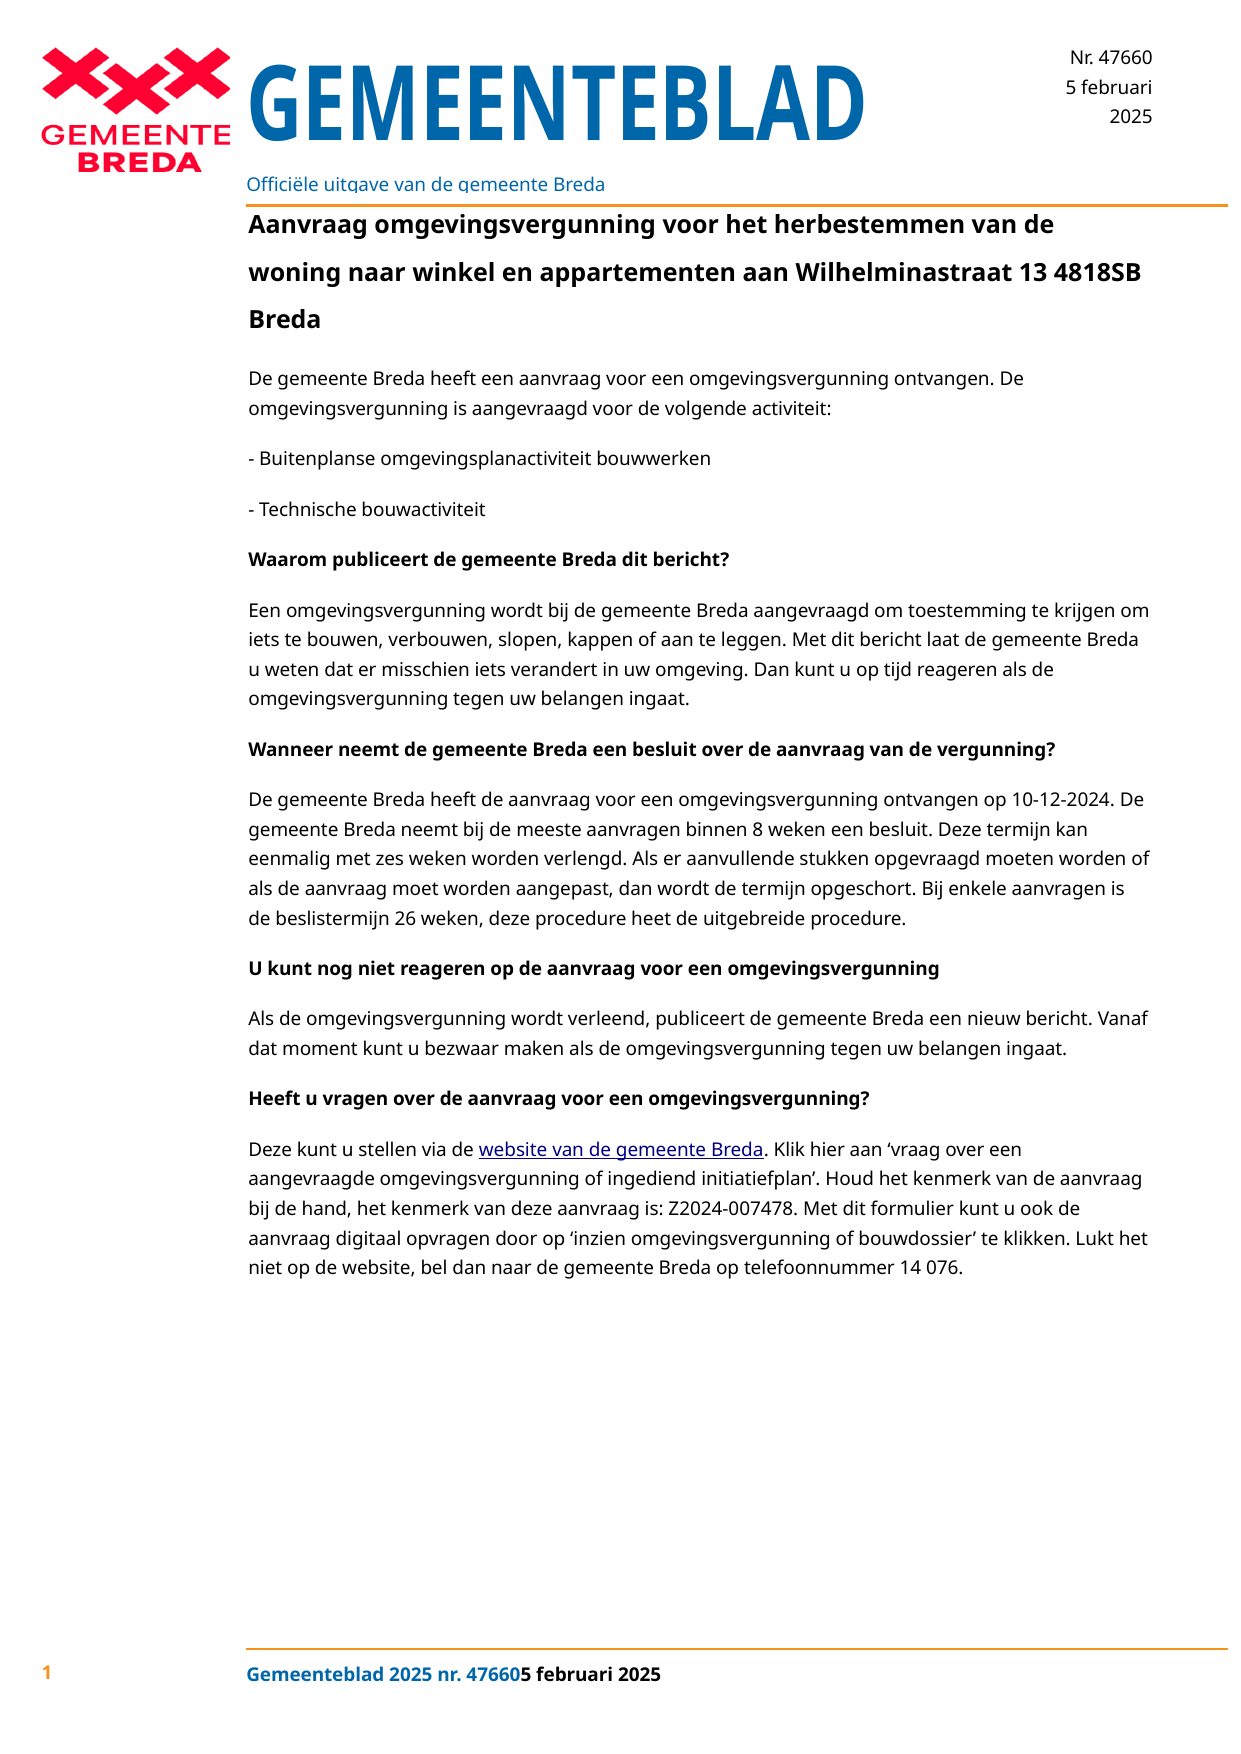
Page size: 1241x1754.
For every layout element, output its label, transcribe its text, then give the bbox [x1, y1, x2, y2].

text - Technische bouwactiviteit [248, 496, 1152, 522]
text - Buitenplanse omgevingsplanactiviteit bouwwerken [248, 446, 1152, 471]
text Waarom publiceert de gemeente Breda dit bericht? [248, 546, 1152, 572]
text Aanvraag omgevingsvergunning voor het herbestemmen van de woning naar winkel en appartementen aan Wilhelminastraat 13 4818SB Breda [248, 207, 1152, 336]
text Deze kunt u stellen via de website van de gemeente Breda. Klik hier aan ‘vraag over een aangevraagde omgevingsvergunning of ingediend initiatiefplan’. Houd het kenmerk van de aanvraag bij de hand, het kenmerk van deze aanvraag is: Z2024-007478. Met dit formulier kunt u ook de aanvraag digitaal opvragen door op ‘inzien omgevingsvergunning of bouwdossier’ te klikken. Lukt het niet op de website, bel dan naar de gemeente Breda op telefoonnummer 14 076. [248, 1136, 1152, 1280]
text Een omgevingsvergunning wordt bij de gemeente Breda aangevraagd om toestemming te krijgen om iets te bouwen, verbouwen, slopen, kappen of aan te leggen. Met dit bericht laat de gemeente Breda u weten dat er misschien iets verandert in uw omgeving. Dan kunt u op tijd reageren als de omgevingsvergunning tegen uw belangen ingaat. [248, 597, 1152, 711]
text U kunt nog niet reageren op de aanvraag voor een omgevingsvergunning [248, 955, 1152, 981]
text De gemeente Breda heeft de aanvraag voor een omgevingsvergunning ontvangen op 10-12-2024. De gemeente Breda neemt bij de meeste aanvragen binnen 8 weken een besluit. Deze termijn kan eenmalig met zes weken worden verlengd. Als er aanvullende stukken opgevraagd moeten worden of als de aanvraag moet worden aangepast, dan wordt de termijn opgeschort. Bij enkele aanvragen is de beslistermijn 26 weken, deze procedure heet de uitgebreide procedure. [248, 786, 1152, 930]
text Wanneer neemt de gemeente Breda een besluit over de aanvraag van de vergunning? [248, 736, 1152, 762]
text Als de omgevingsvergunning wordt verleend, publiceert de gemeente Breda een nieuw bericht. Vanaf dat moment kunt u bezwaar maken als de omgevingsvergunning tegen uw belangen ingaat. [248, 1006, 1152, 1061]
picture [41, 47, 231, 172]
text De gemeente Breda heeft een aanvraag voor een omgevingsvergunning ontvangen. De omgevingsvergunning is aangevraagd voor de volgende activiteit: [248, 366, 1152, 421]
text Heeft u vragen over de aanvraag voor een omgevingsvergunning? [248, 1086, 1152, 1111]
